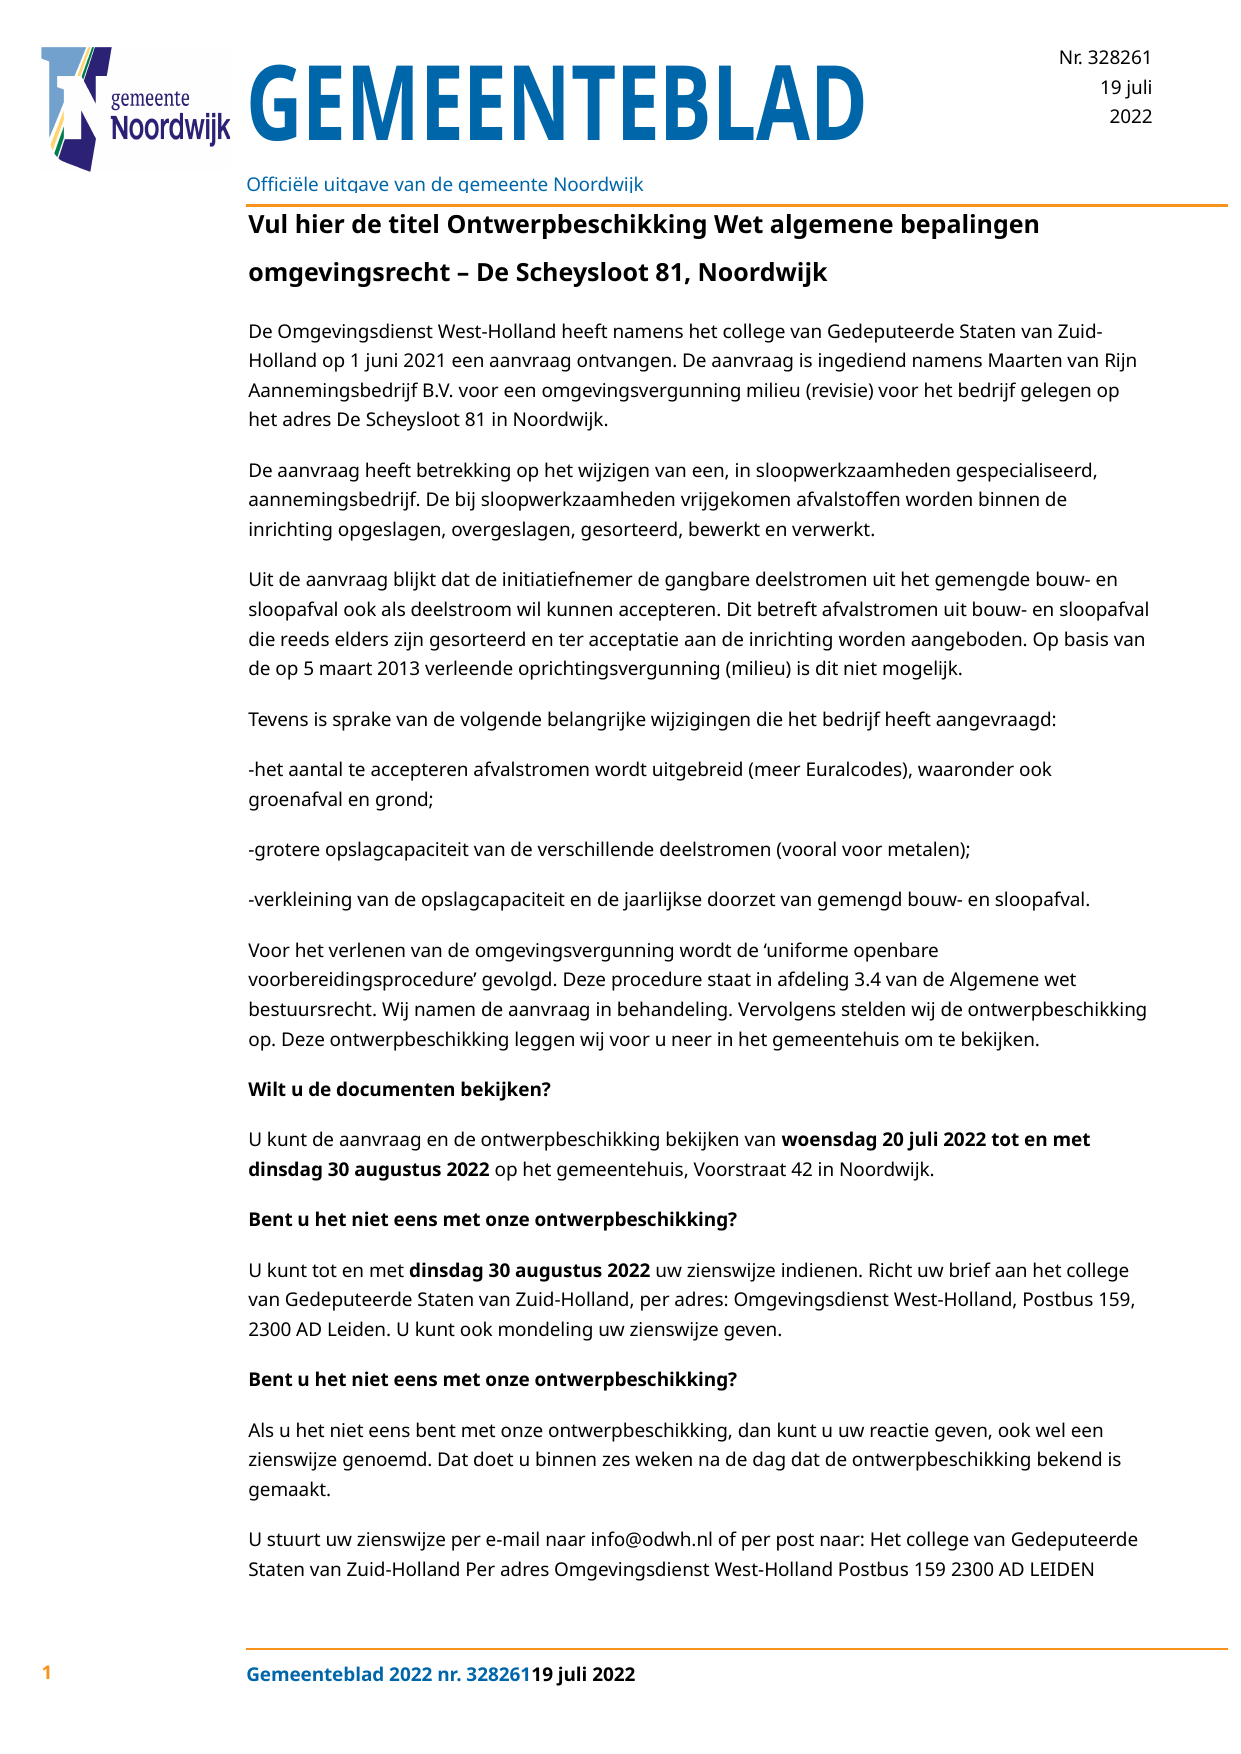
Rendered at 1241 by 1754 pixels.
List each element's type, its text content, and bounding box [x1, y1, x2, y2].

text Wilt u de documenten bekijken? [248, 1076, 1152, 1102]
text Bent u het niet eens met onze ontwerpbeschikking? [248, 1367, 1152, 1392]
text U kunt de aanvraag en de ontwerpbeschikking bekijken van woensdag 20 juli 2022 tot en met dinsdag 30 augustus 2022 op het gemeentehuis, Voorstraat 42 in Noordwijk. [248, 1127, 1152, 1182]
text Als u het niet eens bent met onze ontwerpbeschikking, dan kunt u uw reactie geven, ook wel een zienswijze genoemd. Dat doet u binnen zes weken na de dag dat de ontwerpbeschikking bekend is gemaakt. [248, 1417, 1152, 1502]
text -verkleining van de opslagcapaciteit en de jaarlijkse doorzet van gemengd bouw- en sloopafval. [248, 887, 1152, 912]
text Bent u het niet eens met onze ontwerpbeschikking? [248, 1207, 1152, 1232]
text -grotere opslagcapaciteit van de verschillende deelstromen (vooral voor metalen); [248, 836, 1152, 862]
text De Omgevingsdienst West-Holland heeft namens het college van Gedeputeerde Staten van Zuid-Holland op 1 juni 2021 een aanvraag ontvangen. De aanvraag is ingediend namens Maarten van Rijn Aannemingsbedrijf B.V. voor een omgevingsvergunning milieu (revisie) voor het bedrijf gelegen op het adres De Scheysloot 81 in Noordwijk. [248, 318, 1152, 432]
text Uit de aanvraag blijkt dat de initiatiefnemer de gangbare deelstromen uit het gemengde bouw- en sloopafval ook als deelstroom wil kunnen accepteren. Dit betreft afvalstromen uit bouw- en sloopafval die reeds elders zijn gesorteerd en ter acceptatie aan de inrichting worden aangeboden. Op basis van de op 5 maart 2013 verleende oprichtingsvergunning (milieu) is dit niet mogelijk. [248, 567, 1152, 681]
text Tevens is sprake van de volgende belangrijke wijzigingen die het bedrijf heeft aangevraagd: [248, 706, 1152, 732]
picture [41, 47, 231, 172]
text U kunt tot en met dinsdag 30 augustus 2022 uw zienswijze indienen. Richt uw brief aan het college van Gedeputeerde Staten van Zuid-Holland, per adres: Omgevingsdienst West-Holland, Postbus 159, 2300 AD Leiden. U kunt ook mondeling uw zienswijze geven. [248, 1257, 1152, 1342]
text De aanvraag heeft betrekking op het wijzigen van een, in sloopwerkzaamheden gespecialiseerd, aannemingsbedrijf. De bij sloopwerkzaamheden vrijgekomen afvalstoffen worden binnen de inrichting opgeslagen, overgeslagen, gesorteerd, bewerkt en verwerkt. [248, 457, 1152, 542]
text Vul hier de titel Ontwerpbeschikking Wet algemene bepalingen omgevingsrecht – De Scheysloot 81, Noordwijk [248, 207, 1152, 288]
text U stuurt uw zienswijze per e-mail naar info@odwh.nl of per post naar: Het college van Gedeputeerde Staten van Zuid-Holland Per adres Omgevingsdienst West-Holland Postbus 159 2300 AD LEIDEN [248, 1527, 1152, 1582]
text Voor het verlenen van de omgevingsvergunning wordt de ‘uniforme openbare voorbereidingsprocedure’ gevolgd. Deze procedure staat in afdeling 3.4 van de Algemene wet bestuursrecht. Wij namen de aanvraag in behandeling. Vervolgens stelden wij de ontwerpbeschikking op. Deze ontwerpbeschikking leggen wij voor u neer in het gemeentehuis om te bekijken. [248, 937, 1152, 1052]
text -het aantal te accepteren afvalstromen wordt uitgebreid (meer Euralcodes), waaronder ook groenafval en grond; [248, 756, 1152, 812]
